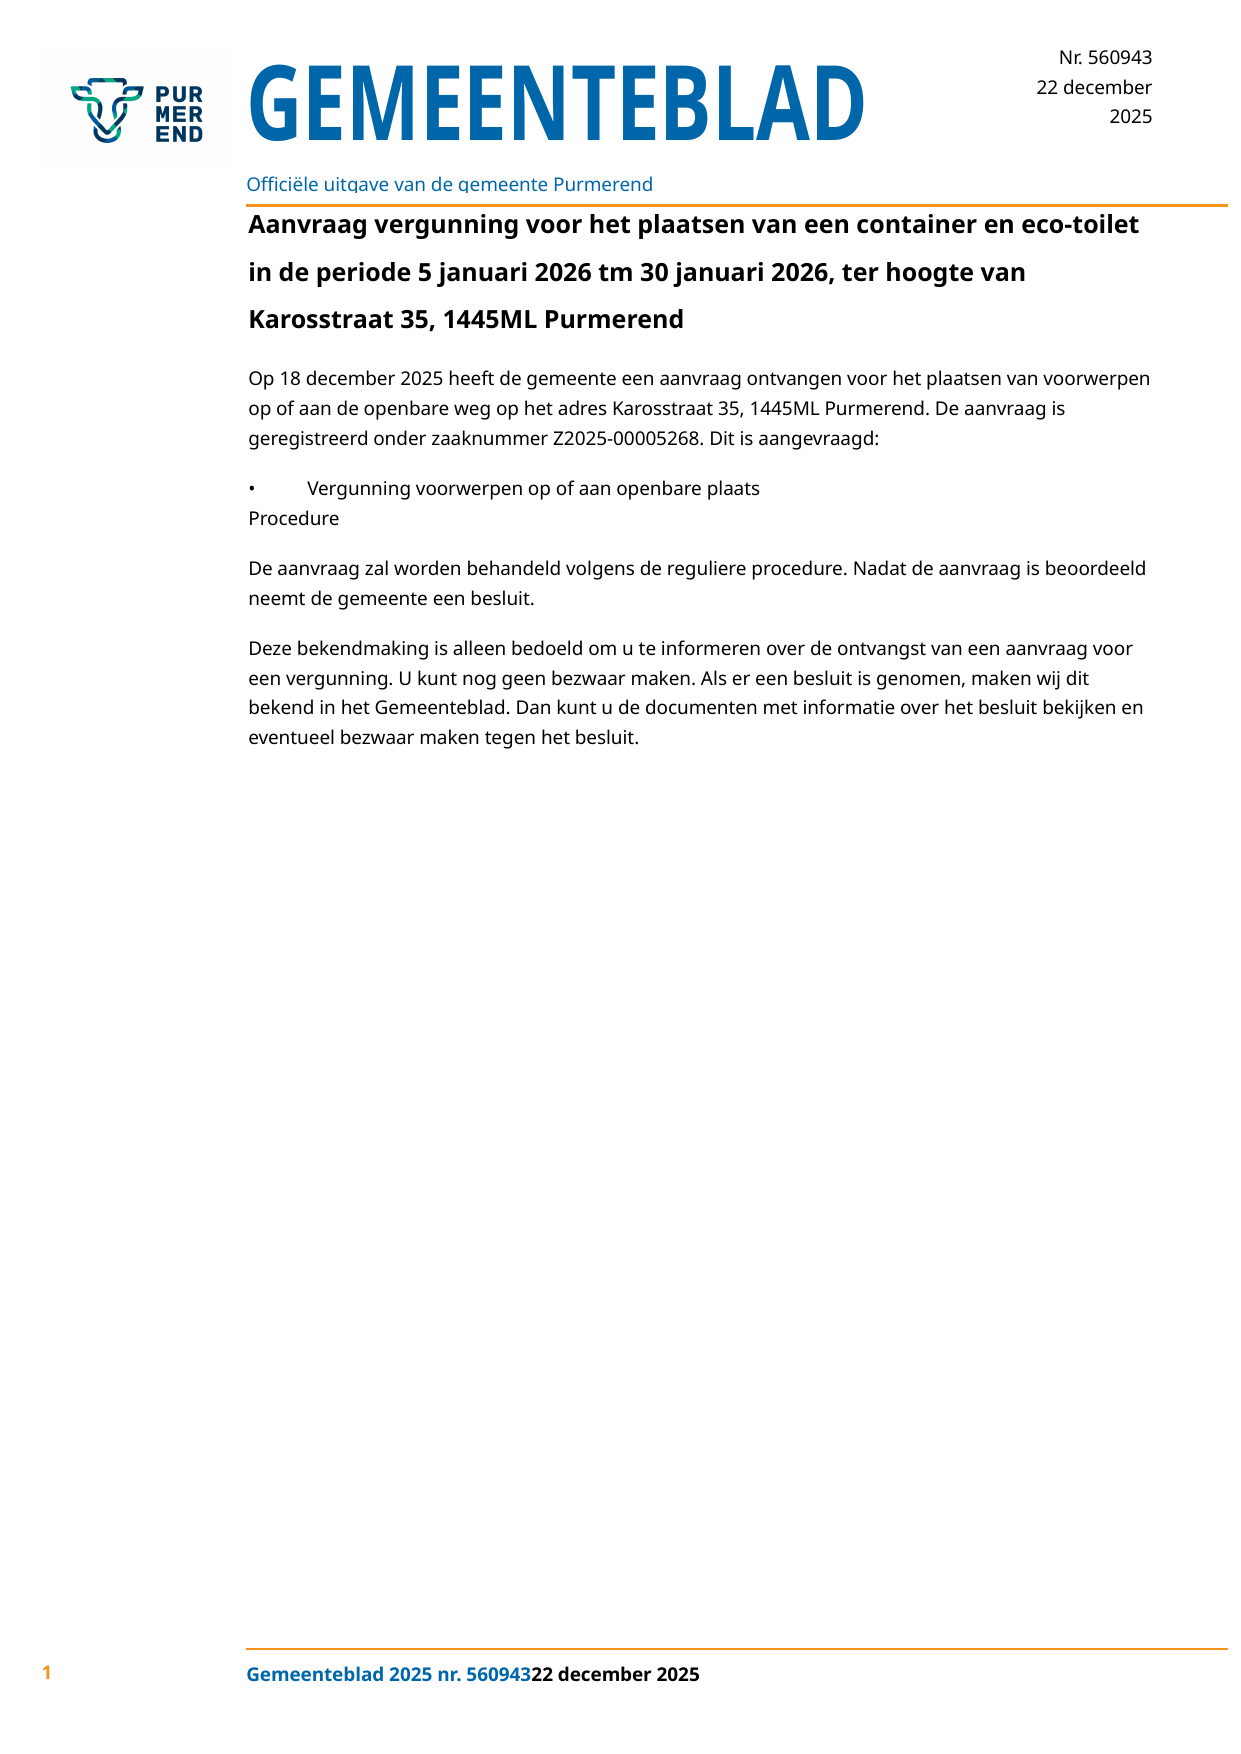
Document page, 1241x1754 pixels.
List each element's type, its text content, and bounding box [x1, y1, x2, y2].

list Vergunning voorwerpen op of aan openbare plaats [248, 475, 1152, 501]
picture [41, 47, 231, 172]
text Procedure [248, 505, 1152, 530]
text Aanvraag vergunning voor het plaatsen van een container en eco-toilet in de periode 5 januari 2026 tm 30 januari 2026, ter hoogte van Karosstraat 35, 1445ML Purmerend [248, 207, 1152, 336]
text De aanvraag zal worden behandeld volgens de reguliere procedure. Nadat de aanvraag is beoordeeld neemt de gemeente een besluit. [248, 555, 1152, 610]
text Op 18 december 2025 heeft de gemeente een aanvraag ontvangen voor het plaatsen van voorwerpen op of aan de openbare weg op het adres Karosstraat 35, 1445ML Purmerend. De aanvraag is geregistreerd onder zaaknummer Z2025-00005268. Dit is aangevraagd: [248, 366, 1152, 450]
text Deze bekendmaking is alleen bedoeld om u te informeren over de ontvangst van een aanvraag voor een vergunning. U kunt nog geen bezwaar maken. Als er een besluit is genomen, maken wij dit bekend in het Gemeenteblad. Dan kunt u de documenten met informatie over het besluit bekijken en eventueel bezwaar maken tegen het besluit. [248, 635, 1152, 749]
